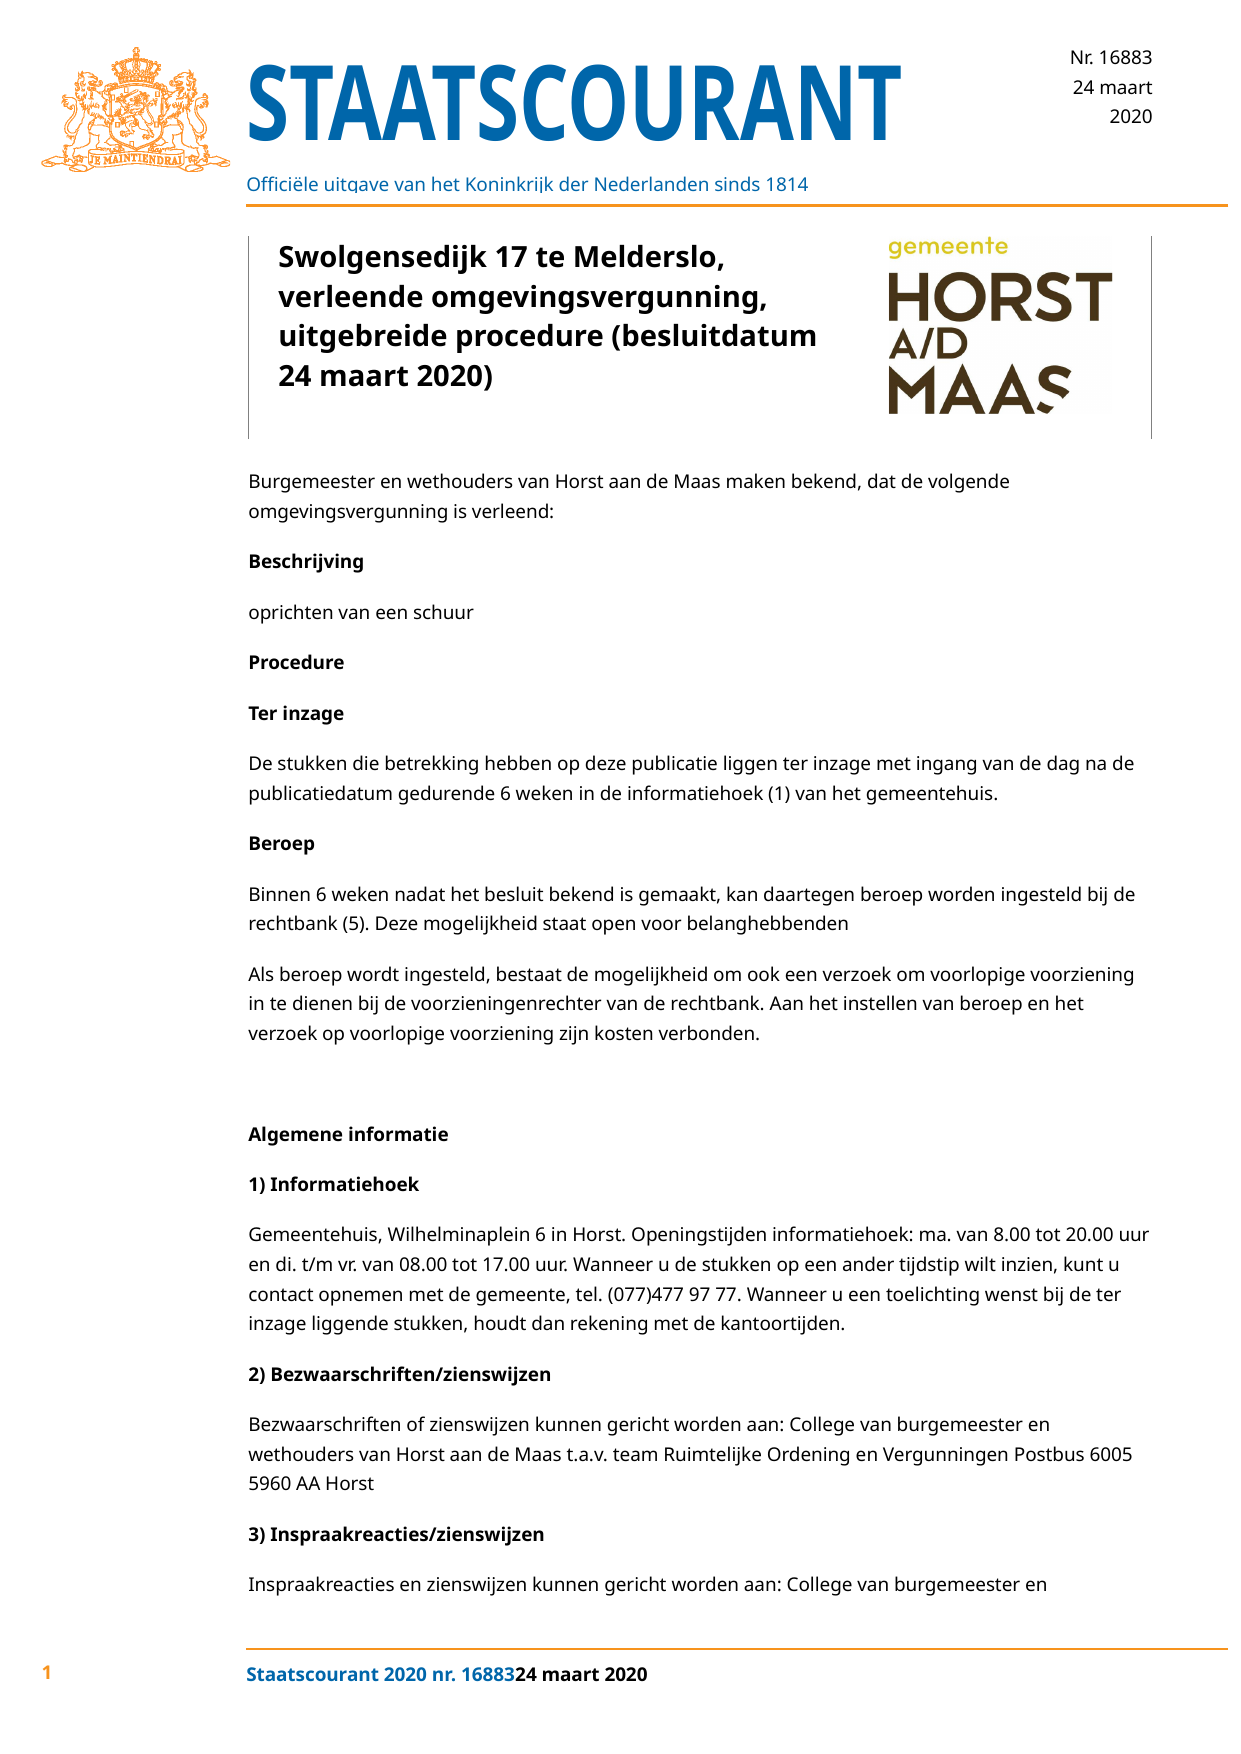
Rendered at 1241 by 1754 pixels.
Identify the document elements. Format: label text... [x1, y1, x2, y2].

picture [41, 47, 231, 172]
text Gemeentehuis, Wilhelminaplein 6 in Horst. Openingstijden informatiehoek: ma. van 8.00 tot 20.00 uur en di. t/m vr. van 08.00 tot 17.00 uur. Wanneer u de stukken op een ander tijdstip wilt inzien, kunt u contact opnemen met de gemeente, tel. (077)477 97 77. Wanneer u een toelichting wenst bij de ter inzage liggende stukken, houdt dan rekening met de kantoortijden. [248, 1222, 1152, 1336]
table_header [850, 236, 888, 413]
text Binnen 6 weken nadat het besluit bekend is gemaakt, kan daartegen beroep worden ingesteld bij de rechtbank (5). Deze mogelijkheid staat open voor belanghebbenden [248, 881, 1152, 936]
text Procedure [248, 649, 1152, 675]
picture [888, 236, 1113, 414]
table_header Swolgensedijk 17 te Melderslo, verleende omgevingsvergunning, uitgebreide procedure (besluitdatum 24 maart 2020) [249, 236, 850, 439]
text Bezwaarschriften of zienswijzen kunnen gericht worden aan: College van burgemeester en wethouders van Horst aan de Maas t.a.v. team Ruimtelijke Ordening en Vergunningen Postbus 6005 5960 AA Horst [248, 1411, 1152, 1496]
text Inspraakreacties en zienswijzen kunnen gericht worden aan: College van burgemeester en [248, 1571, 1152, 1597]
text De stukken die betrekking hebben op deze publicatie liggen ter inzage met ingang van de dag na de publicatiedatum gedurende 6 weken in de informatiehoek (1) van het gemeentehuis. [248, 750, 1152, 806]
text Ter inzage [248, 700, 1152, 726]
text Beroep [248, 830, 1152, 856]
text Beschrijving [248, 549, 1152, 574]
text Als beroep wordt ingesteld, bestaat de mogelijkheid om ook een verzoek om voorlopige voorziening in te dienen bij de voorzieningenrechter van de rechtbank. Aan het instellen van beroep en het verzoek op voorlopige voorziening zijn kosten verbonden. [248, 961, 1152, 1046]
table_header [1113, 236, 1151, 413]
text oprichten van een schuur [248, 599, 1152, 625]
text Burgemeester en wethouders van Horst aan de Maas maken bekend, dat de volgende omgevingsvergunning is verleend: [248, 469, 1152, 524]
text 3) Inspraakreacties/zienswijzen [248, 1521, 1152, 1546]
text Algemene informatie [248, 1121, 1152, 1146]
text 1) Informatiehoek [248, 1171, 1152, 1197]
text 2) Bezwaarschriften/zienswijzen [248, 1361, 1152, 1386]
table_header [850, 414, 1151, 439]
